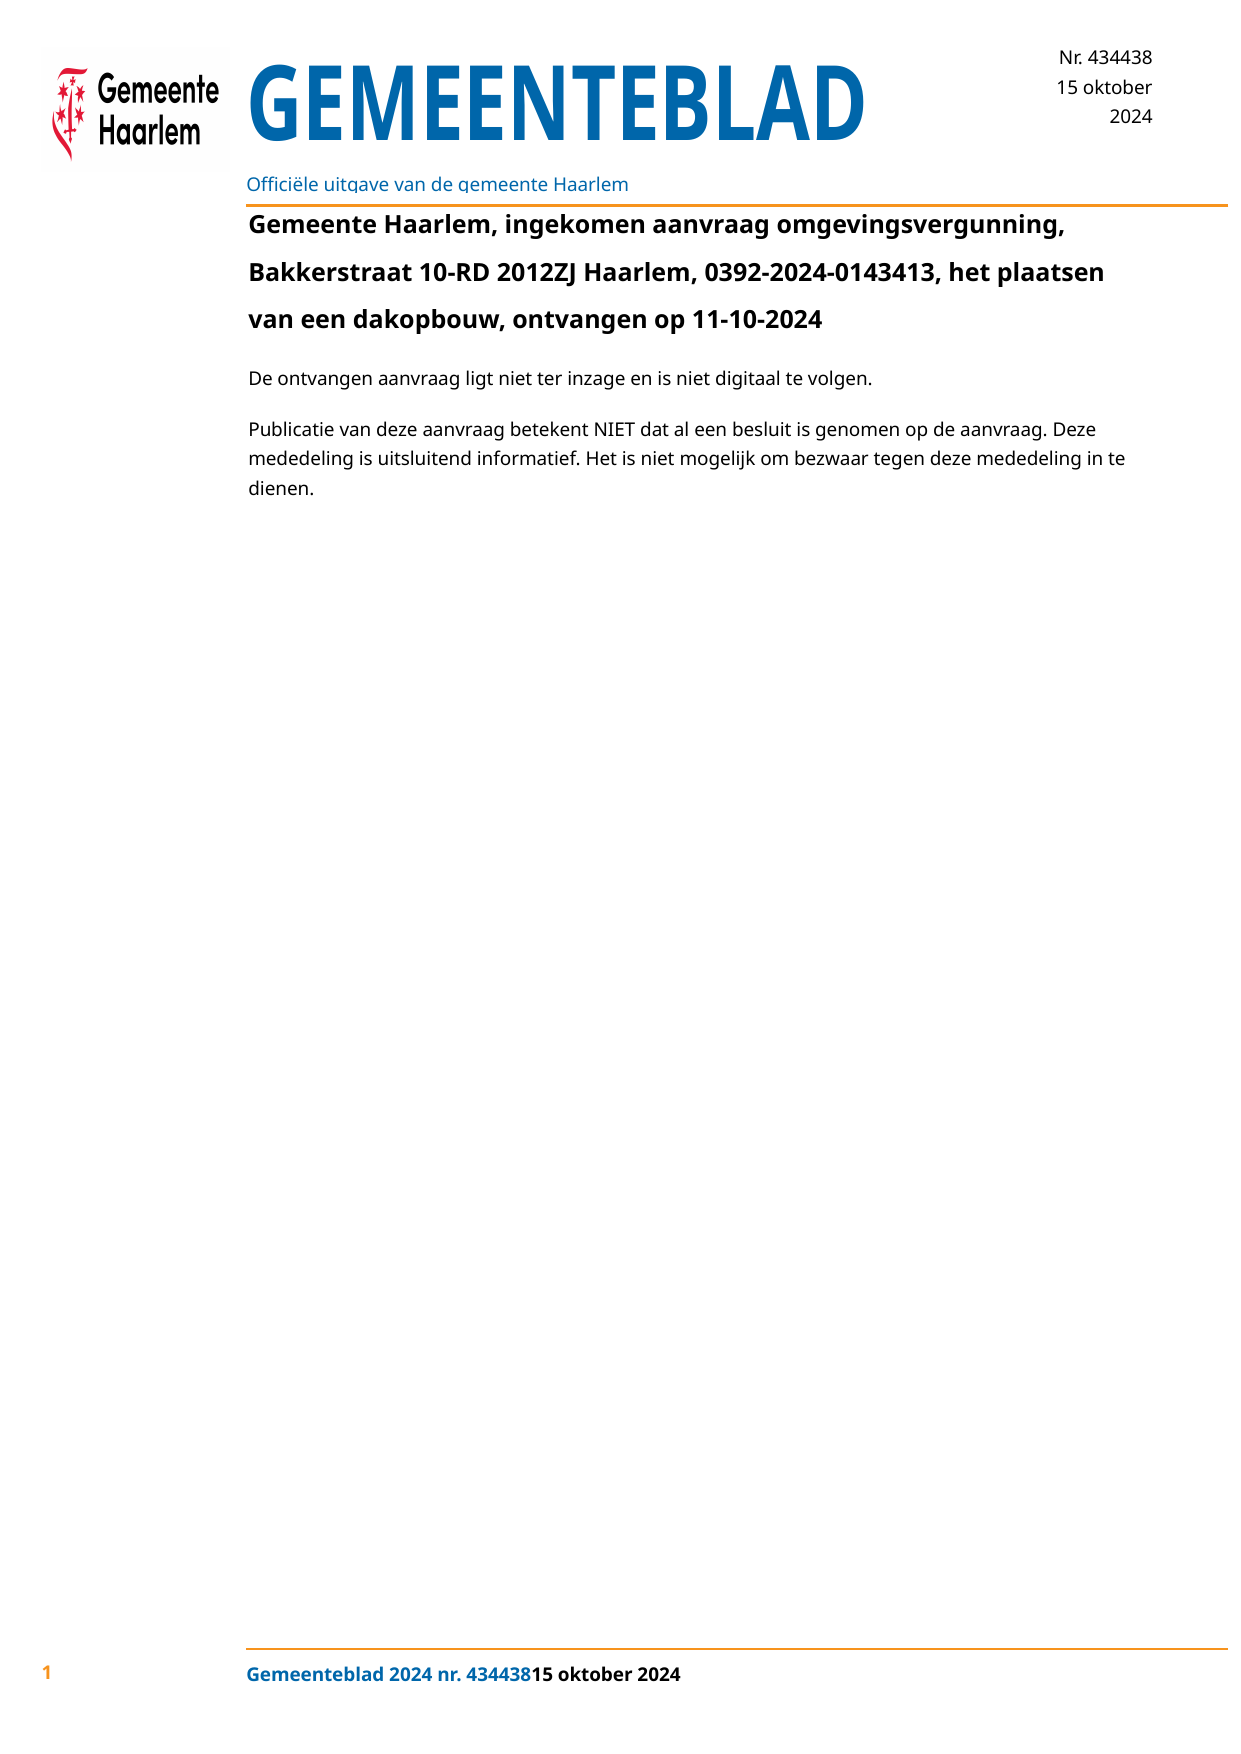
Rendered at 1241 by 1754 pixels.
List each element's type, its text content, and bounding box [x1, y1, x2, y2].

text Gemeente Haarlem, ingekomen aanvraag omgevingsvergunning, Bakkerstraat 10-RD 2012ZJ Haarlem, 0392-2024-0143413, het plaatsen van een dakopbouw, ontvangen op 11-10-2024 [248, 207, 1152, 336]
text De ontvangen aanvraag ligt niet ter inzage en is niet digitaal te volgen. [248, 366, 1152, 391]
text Publicatie van deze aanvraag betekent NIET dat al een besluit is genomen op de aanvraag. Deze mededeling is uitsluitend informatief. Het is niet mogelijk om bezwaar tegen deze mededeling in te dienen. [248, 416, 1152, 501]
picture [41, 47, 231, 172]
